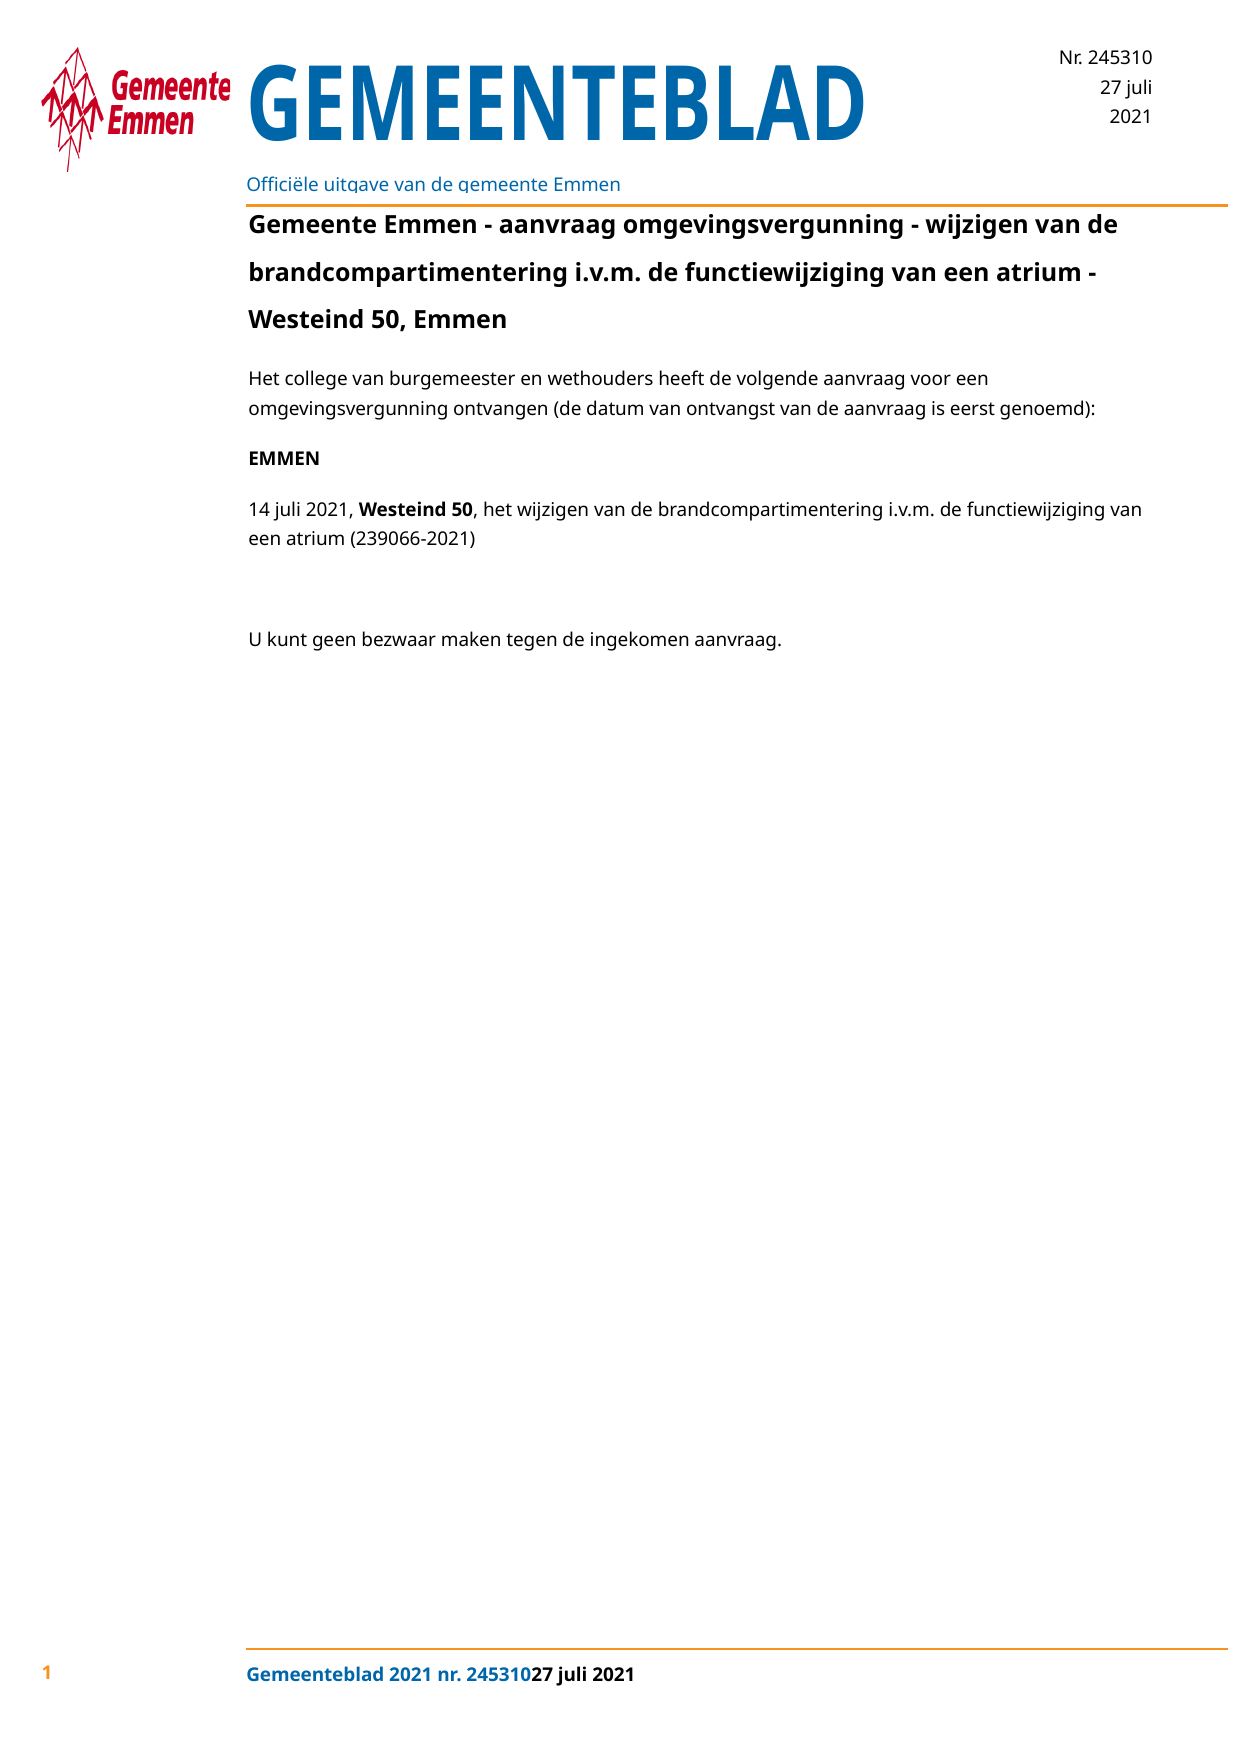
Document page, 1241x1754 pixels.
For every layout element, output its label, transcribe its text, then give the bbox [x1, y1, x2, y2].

text U kunt geen bezwaar maken tegen de ingekomen aanvraag. [248, 626, 1152, 652]
text EMMEN [248, 446, 1152, 471]
text Het college van burgemeester en wethouders heeft de volgende aanvraag voor een omgevingsvergunning ontvangen (de datum van ontvangst van de aanvraag is eerst genoemd): [248, 366, 1152, 421]
text Gemeente Emmen - aanvraag omgevingsvergunning - wijzigen van de brandcompartimentering i.v.m. de functiewijziging van een atrium - Westeind 50, Emmen [248, 207, 1152, 336]
picture [41, 47, 231, 172]
text 14 juli 2021, Westeind 50, het wijzigen van de brandcompartimentering i.v.m. de functiewijziging van een atrium (239066-2021) [248, 496, 1152, 551]
